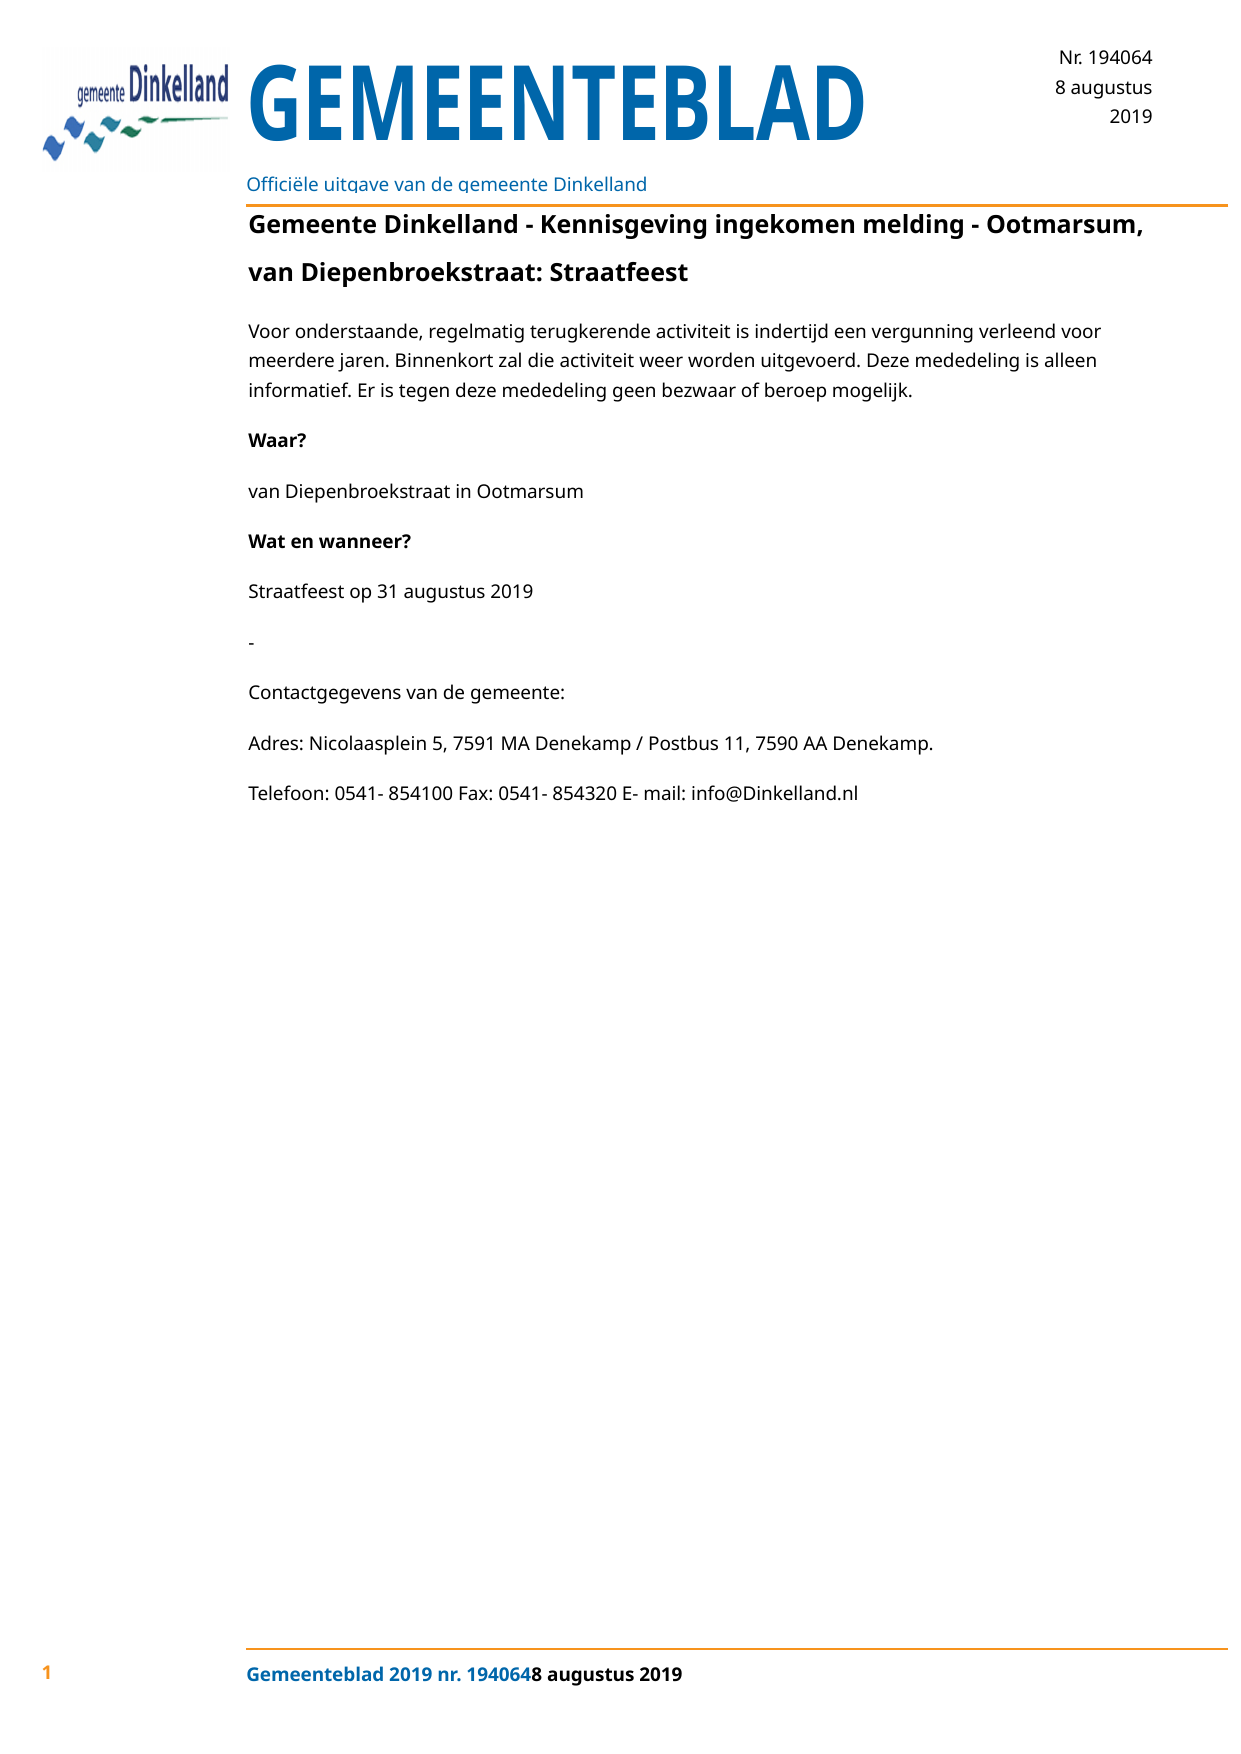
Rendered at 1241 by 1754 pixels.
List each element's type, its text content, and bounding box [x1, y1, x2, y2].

text Waar? [248, 427, 1152, 453]
text Contactgegevens van de gemeente: [248, 679, 1152, 705]
text - [248, 629, 1152, 655]
text Telefoon: 0541- 854100 Fax: 0541- 854320 E- mail: info@Dinkelland.nl [248, 780, 1152, 806]
text van Diepenbroekstraat in Ootmarsum [248, 478, 1152, 504]
text Voor onderstaande, regelmatig terugkerende activiteit is indertijd een vergunning verleend voor meerdere jaren. Binnenkort zal die activiteit weer worden uitgevoerd. Deze mededeling is alleen informatief. Er is tegen deze mededeling geen bezwaar of beroep mogelijk. [248, 318, 1152, 403]
text Wat en wanneer? [248, 528, 1152, 554]
text Adres: Nicolaasplein 5, 7591 MA Denekamp / Postbus 11, 7590 AA Denekamp. [248, 730, 1152, 756]
picture [41, 47, 231, 172]
text Gemeente Dinkelland - Kennisgeving ingekomen melding - Ootmarsum, van Diepenbroekstraat: Straatfeest [248, 207, 1152, 288]
text Straatfeest op 31 augustus 2019 [248, 579, 1152, 604]
